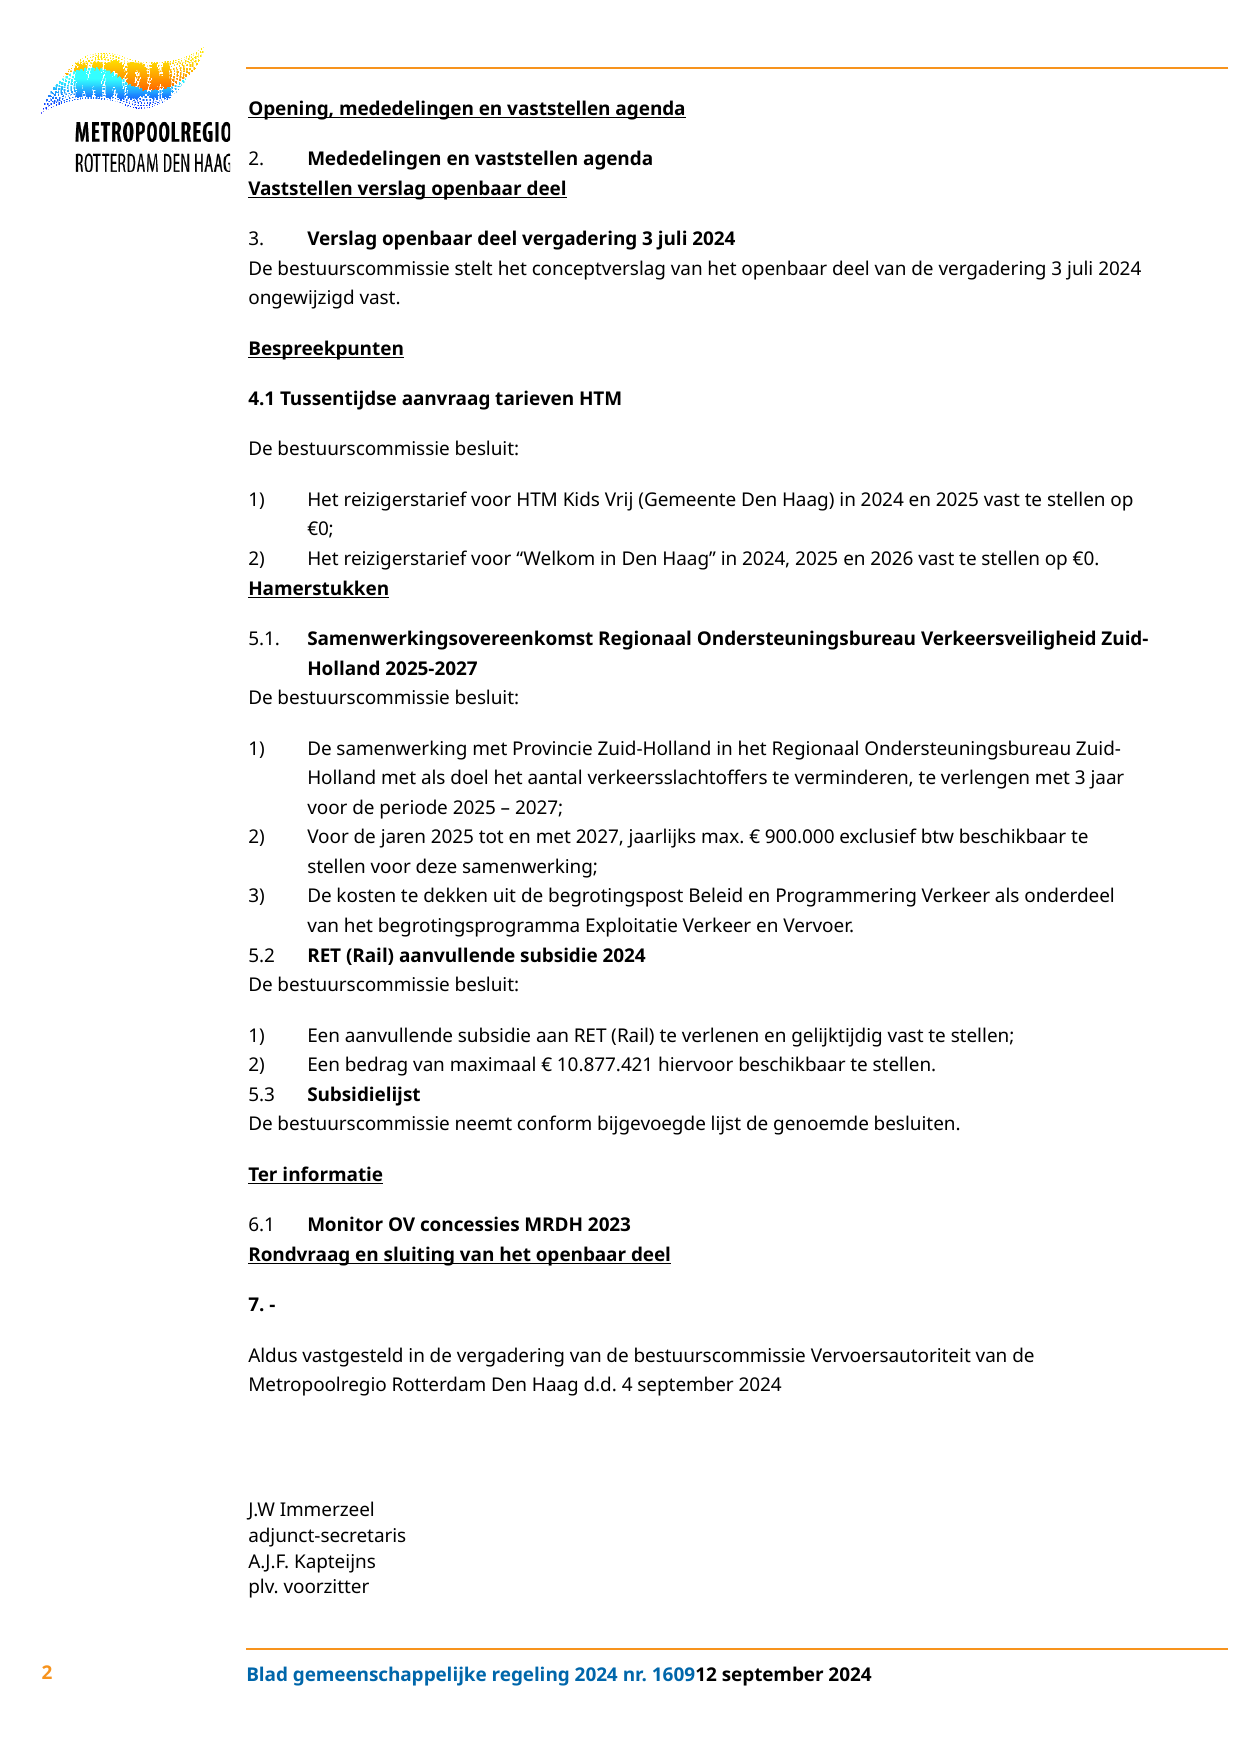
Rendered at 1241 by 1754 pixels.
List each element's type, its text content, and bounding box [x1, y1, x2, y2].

list RET (Rail) aanvullende subsidie 2024 [248, 942, 1152, 968]
text 7. - [248, 1291, 1152, 1317]
list Samenwerkingsovereenkomst Regionaal Ondersteuningsbureau Verkeersveiligheid Zuid-Holland 2025-2027 [248, 625, 1152, 681]
text J.W Immerzeel [248, 1496, 1152, 1522]
list De kosten te dekken uit de begrotingspost Beleid en Programmering Verkeer als onderdeel van het begrotingsprogramma Exploitatie Verkeer en Vervoer. [248, 883, 1152, 938]
text Vaststellen verslag openbaar deel [248, 175, 1152, 201]
text Aldus vastgesteld in de vergadering van de bestuurscommissie Vervoersautoriteit van de Metropoolregio Rotterdam Den Haag d.d. 4 september 2024 [248, 1342, 1152, 1397]
text A.J.F. Kapteijns [248, 1548, 1152, 1574]
text De bestuurscommissie besluit: [248, 436, 1152, 461]
text De bestuurscommissie neemt conform bijgevoegde lijst de genoemde besluiten. [248, 1111, 1152, 1136]
text De bestuurscommissie besluit: [248, 971, 1152, 997]
text plv. voorzitter [248, 1574, 1152, 1599]
list Verslag openbaar deel vergadering 3 juli 2024 [248, 225, 1152, 251]
text De bestuurscommissie stelt het conceptverslag van het openbaar deel van de vergadering 3 juli 2024 ongewijzigd vast. [248, 255, 1152, 310]
picture [41, 47, 231, 172]
list Een bedrag van maximaal € 10.877.421 hiervoor beschikbaar te stellen. [248, 1051, 1152, 1077]
list Een aanvullende subsidie aan RET (Rail) te verlenen en gelijktijdig vast te stellen; [248, 1022, 1152, 1048]
text adjunct-secretaris [248, 1522, 1152, 1548]
text 4.1 Tussentijdse aanvraag tarieven HTM [248, 385, 1152, 411]
text Hamerstukken [248, 575, 1152, 601]
text Rondvraag en sluiting van het openbaar deel [248, 1241, 1152, 1267]
list Subsidielijst [248, 1081, 1152, 1107]
text Opening, mededelingen en vaststellen agenda [248, 95, 1152, 121]
list De samenwerking met Provincie Zuid-Holland in het Regionaal Ondersteuningsbureau Zuid-Holland met als doel het aantal verkeersslachtoffers te verminderen, te verlengen met 3 jaar voor de periode 2025 – 2027; [248, 735, 1152, 820]
text De bestuurscommissie besluit: [248, 684, 1152, 710]
list Het reizigerstarief voor HTM Kids Vrij (Gemeente Den Haag) in 2024 en 2025 vast te stellen op €0; [248, 486, 1152, 541]
list Het reizigerstarief voor “Welkom in Den Haag” in 2024, 2025 en 2026 vast te stellen op €0. [248, 545, 1152, 571]
text Ter informatie [248, 1161, 1152, 1187]
list Mededelingen en vaststellen agenda [248, 145, 1152, 171]
text Bespreekpunten [248, 335, 1152, 361]
list Monitor OV concessies MRDH 2023 [248, 1211, 1152, 1237]
list Voor de jaren 2025 tot en met 2027, jaarlijks max. € 900.000 exclusief btw beschikbaar te stellen voor deze samenwerking; [248, 823, 1152, 879]
